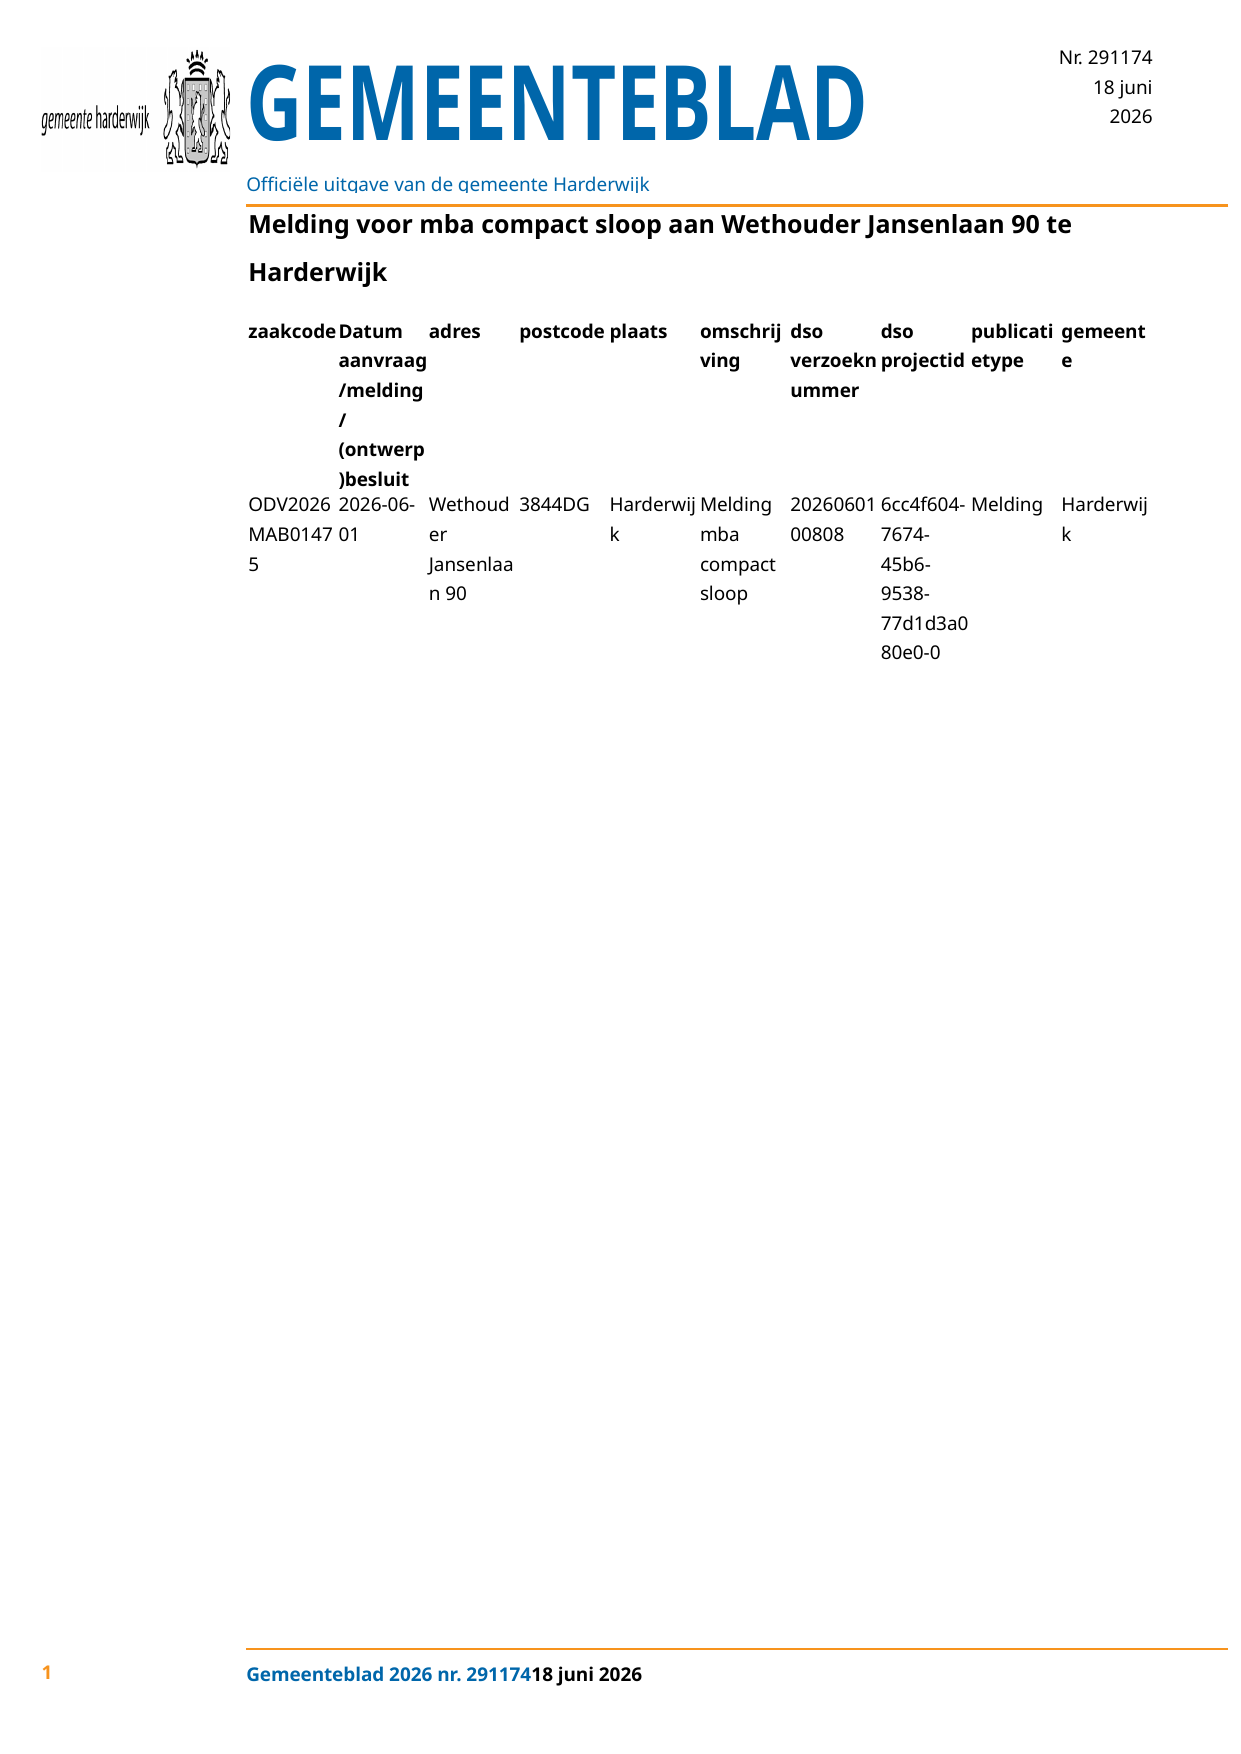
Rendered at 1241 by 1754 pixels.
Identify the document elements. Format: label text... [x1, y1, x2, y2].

table_header zaakcode [248, 318, 338, 492]
picture [41, 47, 231, 172]
table_cell ODV2026MAB01475 [248, 492, 338, 665]
table_cell Harderwijk [609, 492, 700, 665]
table_header publicatietype [971, 318, 1061, 492]
table_header postcode [519, 318, 609, 492]
table_header adres [429, 318, 519, 492]
table_cell 6cc4f604-7674-45b6-9538-77d1d3a080e0-0 [881, 492, 971, 665]
table_header Datum aanvraag /melding/ (ontwerp)besluit [338, 318, 429, 492]
table_cell Harderwijk [1061, 492, 1152, 665]
table_header dso verzoeknummer [790, 318, 881, 492]
table_cell Melding [971, 492, 1061, 665]
table_header plaats [609, 318, 700, 492]
table_header gemeente [1061, 318, 1152, 492]
table_cell 2026-06-01 [338, 492, 429, 665]
table_cell 3844DG [519, 492, 609, 665]
text Melding voor mba compact sloop aan Wethouder Jansenlaan 90 te Harderwijk [248, 207, 1152, 288]
table_cell Melding mba compact sloop [700, 492, 790, 665]
table_cell Wethouder Jansenlaan 90 [429, 492, 519, 665]
table_cell 2026060100808 [790, 492, 881, 665]
table_header omschrijving [700, 318, 790, 492]
table_header dso projectid [881, 318, 971, 492]
